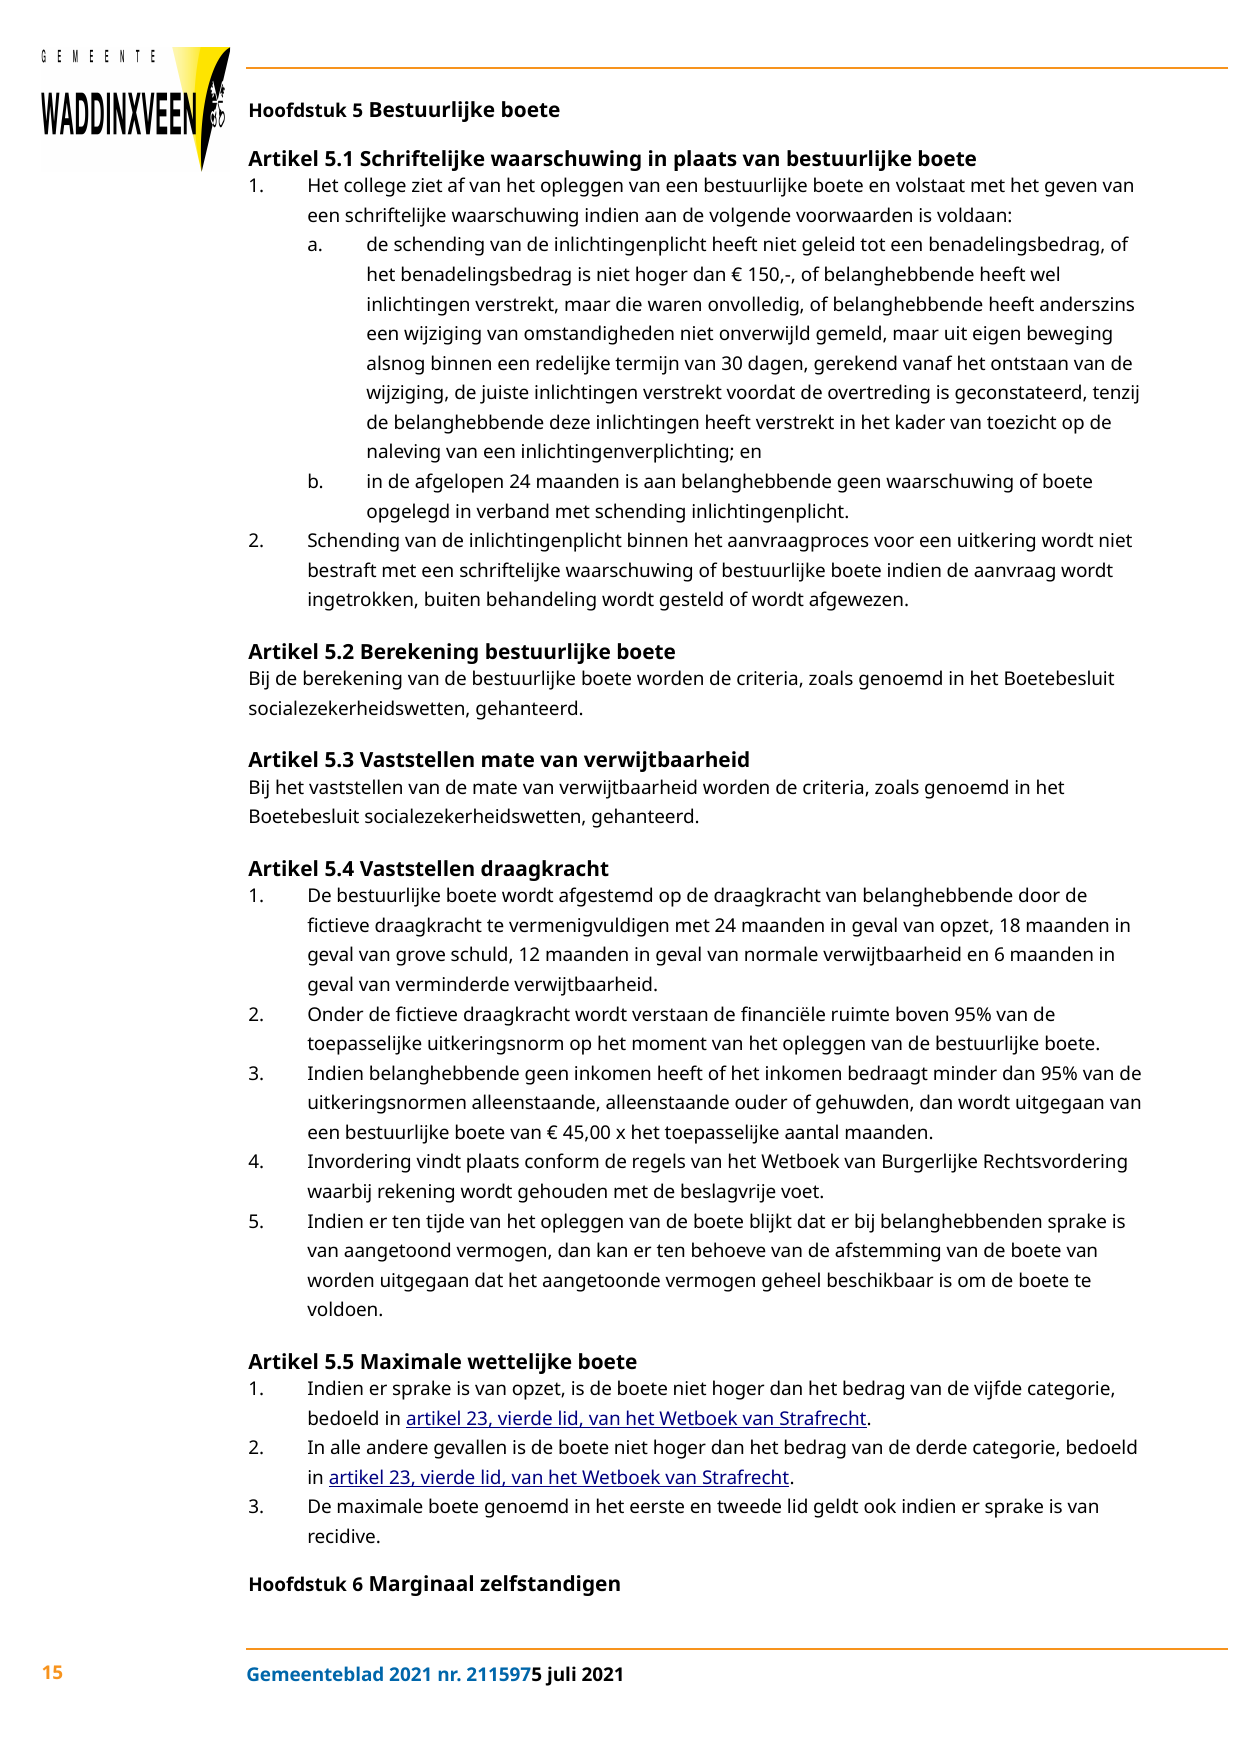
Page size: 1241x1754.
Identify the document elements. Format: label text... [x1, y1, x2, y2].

list Het college ziet af van het opleggen van een bestuurlijke boete en volstaat met het geven van een schriftelijke waarschuwing indien aan de volgende voorwaarden is voldaan: [248, 172, 1152, 228]
list De maximale boete genoemd in het eerste en tweede lid geldt ook indien er sprake is van recidive. [248, 1494, 1152, 1549]
text Artikel 5.5 Maximale wettelijke boete [248, 1347, 1152, 1375]
list Onder de fictieve draagkracht wordt verstaan de financiële ruimte boven 95% van de toepasselijke uitkeringsnorm op het moment van het opleggen van de bestuurlijke boete. [248, 1001, 1152, 1056]
list Invordering vindt plaats conform de regels van het Wetboek van Burgerlijke Rechtsvordering waarbij rekening wordt gehouden met de beslagvrije voet. [248, 1149, 1152, 1204]
text Hoofdstuk 5 Bestuurlijke boete [248, 95, 1152, 123]
list Indien er sprake is van opzet, is de boete niet hoger dan het bedrag van de vijfde categorie, bedoeld in artikel 23, vierde lid, van het Wetboek van Strafrecht. [248, 1375, 1152, 1431]
list de schending van de inlichtingenplicht heeft niet geleid tot een benadelingsbedrag, of het benadelingsbedrag is niet hoger dan € 150,-, of belanghebbende heeft wel inlichtingen verstrekt, maar die waren onvolledig, of belanghebbende heeft anderszins een wijziging van omstandigheden niet onverwijld gemeld, maar uit eigen beweging alsnog binnen een redelijke termijn van 30 dagen, gerekend vanaf het ontstaan van de wijziging, de juiste inlichtingen verstrekt voordat de overtreding is geconstateerd, tenzij de belanghebbende deze inlichtingen heeft verstrekt in het kader van toezicht op de naleving van een inlichtingenverplichting; en [307, 232, 1152, 464]
list De bestuurlijke boete wordt afgestemd op de draagkracht van belanghebbende door de fictieve draagkracht te vermenigvuldigen met 24 maanden in geval van opzet, 18 maanden in geval van grove schuld, 12 maanden in geval van normale verwijtbaarheid en 6 maanden in geval van verminderde verwijtbaarheid. [248, 882, 1152, 997]
list Indien er ten tijde van het opleggen van de boete blijkt dat er bij belanghebbenden sprake is van aangetoond vermogen, dan kan er ten behoeve van de afstemming van de boete van worden uitgegaan dat het aangetoonde vermogen geheel beschikbaar is om de boete te voldoen. [248, 1208, 1152, 1322]
text Artikel 5.3 Vaststellen mate van verwijtbaarheid [248, 746, 1152, 774]
text Bij het vaststellen van de mate van verwijtbaarheid worden de criteria, zoals genoemd in het Boetebesluit socialezekerheidswetten, gehanteerd. [248, 774, 1152, 829]
text Artikel 5.1 Schriftelijke waarschuwing in plaats van bestuurlijke boete [248, 144, 1152, 172]
text Artikel 5.2 Berekening bestuurlijke boete [248, 637, 1152, 666]
picture [41, 47, 231, 172]
text Hoofdstuk 6 Marginaal zelfstandigen [248, 1569, 1152, 1597]
list Schending van de inlichtingenplicht binnen het aanvraagproces voor een uitkering wordt niet bestraft met een schriftelijke waarschuwing of bestuurlijke boete indien de aanvraag wordt ingetrokken, buiten behandeling wordt gesteld of wordt afgewezen. [248, 527, 1152, 612]
text Bij de berekening van de bestuurlijke boete worden de criteria, zoals genoemd in het Boetebesluit socialezekerheidswetten, gehanteerd. [248, 666, 1152, 721]
list in de afgelopen 24 maanden is aan belanghebbende geen waarschuwing of boete opgelegd in verband met schending inlichtingenplicht. [307, 468, 1152, 524]
list Indien belanghebbende geen inkomen heeft of het inkomen bedraagt minder dan 95% van de uitkeringsnormen alleenstaande, alleenstaande ouder of gehuwden, dan wordt uitgegaan van een bestuurlijke boete van € 45,00 x het toepasselijke aantal maanden. [248, 1060, 1152, 1145]
text Artikel 5.4 Vaststellen draagkracht [248, 854, 1152, 882]
list In alle andere gevallen is de boete niet hoger dan het bedrag van de derde categorie, bedoeld in artikel 23, vierde lid, van het Wetboek van Strafrecht. [248, 1434, 1152, 1490]
